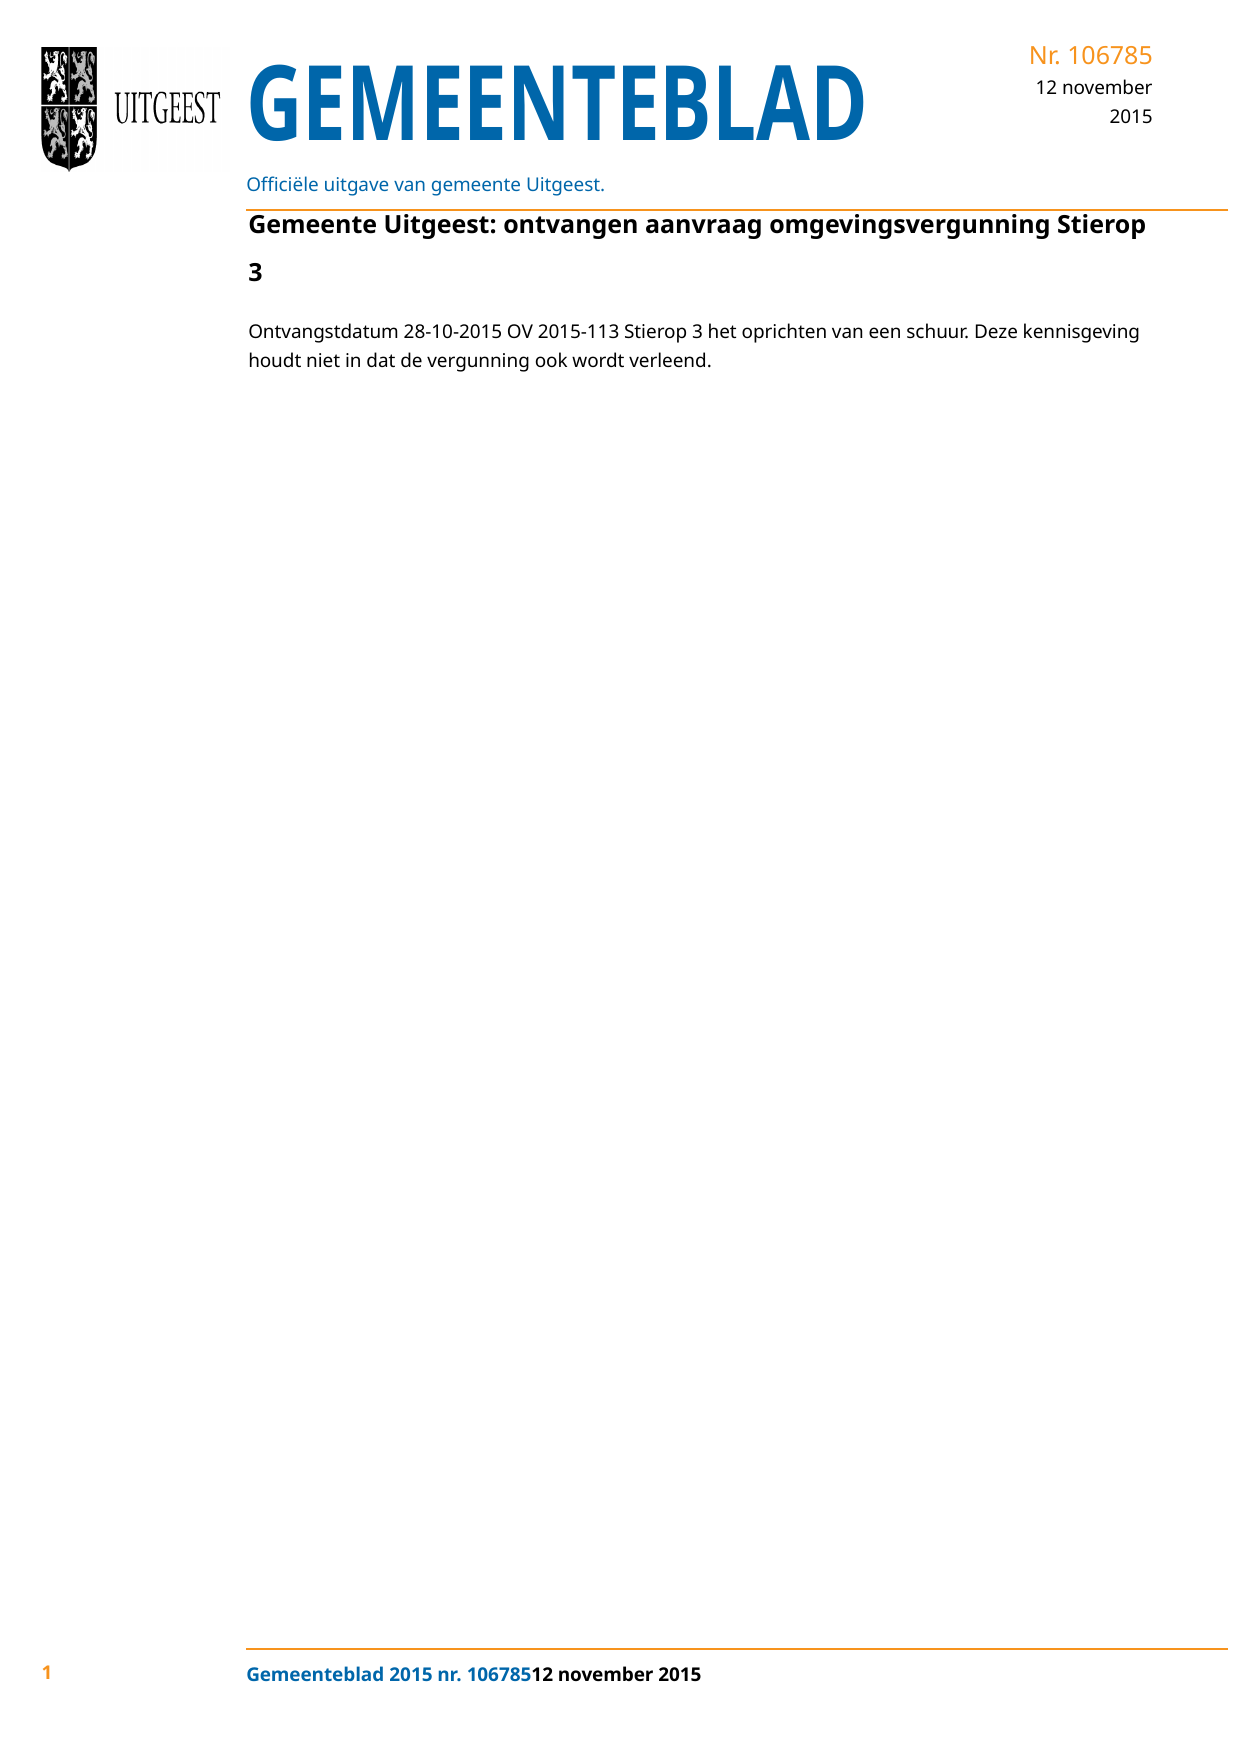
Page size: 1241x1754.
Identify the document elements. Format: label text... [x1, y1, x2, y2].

text Gemeente Uitgeest: ontvangen aanvraag omgevingsvergunning Stierop 3 [248, 211, 1152, 288]
text Ontvangstdatum 28-10-2015 OV 2015-113 Stierop 3 het oprichten van een schuur. Deze kennisgeving houdt niet in dat de vergunning ook wordt verleend. [248, 318, 1152, 373]
picture [41, 47, 231, 172]
